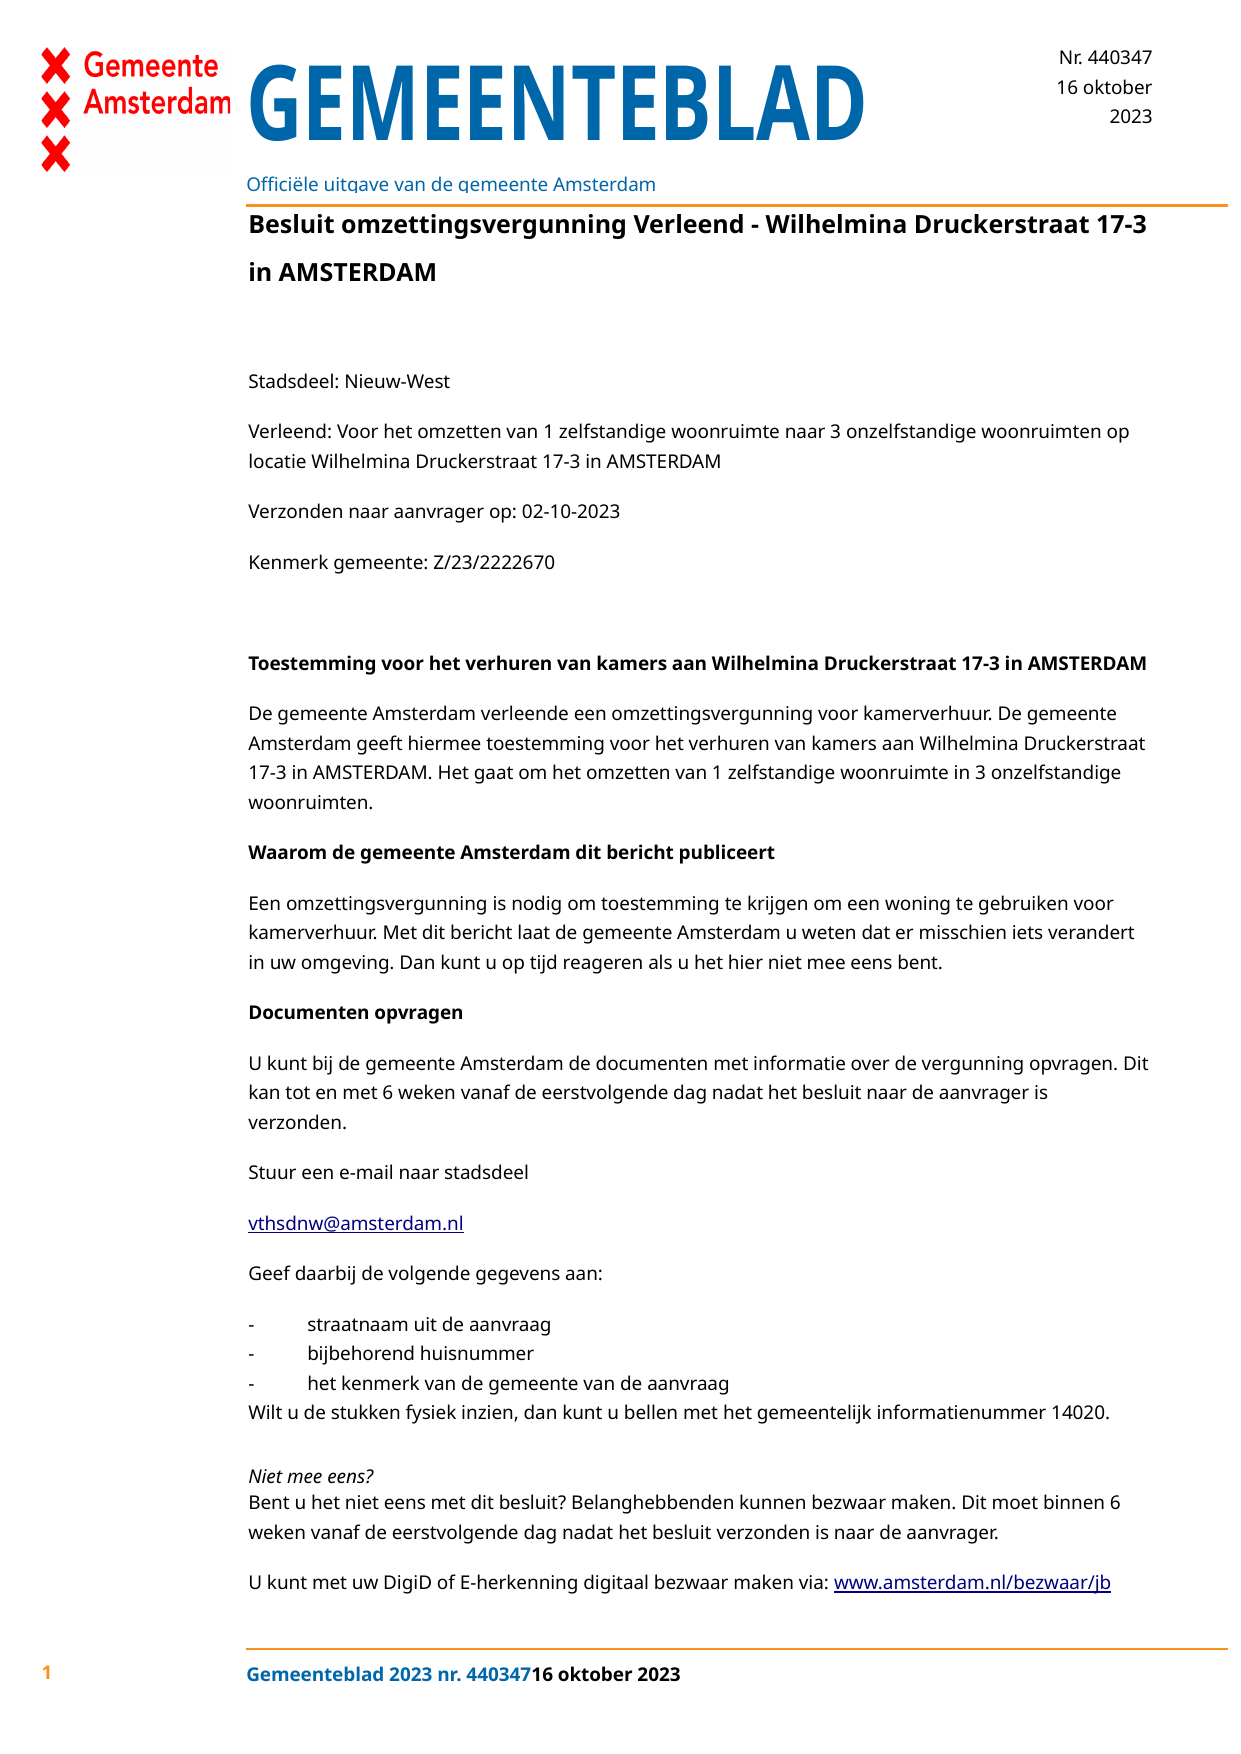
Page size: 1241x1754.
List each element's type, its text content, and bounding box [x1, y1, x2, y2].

list bijbehorend huisnummer [248, 1340, 1152, 1366]
text Wilt u de stukken fysiek inzien, dan kunt u bellen met het gemeentelijk informatienummer 14020. [248, 1399, 1152, 1425]
text Kenmerk gemeente: Z/23/2222670 [248, 549, 1152, 575]
text vthsdnw@amsterdam.nl [248, 1210, 1152, 1236]
text Stuur een e-mail naar stadsdeel [248, 1159, 1152, 1185]
list straatnaam uit de aanvraag [248, 1311, 1152, 1337]
text Toestemming voor het verhuren van kamers aan Wilhelmina Druckerstraat 17-3 in AMSTERDAM [248, 650, 1152, 676]
list het kenmerk van de gemeente van de aanvraag [248, 1370, 1152, 1396]
text Geef daarbij de volgende gegevens aan: [248, 1260, 1152, 1286]
text Verleend: Voor het omzetten van 1 zelfstandige woonruimte naar 3 onzelfstandige woonruimten op locatie Wilhelmina Druckerstraat 17-3 in AMSTERDAM [248, 419, 1152, 474]
text Waarom de gemeente Amsterdam dit bericht publiceert [248, 839, 1152, 865]
text De gemeente Amsterdam verleende een omzettingsvergunning voor kamerverhuur. De gemeente Amsterdam geeft hiermee toestemming voor het verhuren van kamers aan Wilhelmina Druckerstraat 17-3 in AMSTERDAM. Het gaat om het omzetten van 1 zelfstandige woonruimte in 3 onzelfstandige woonruimten. [248, 700, 1152, 815]
text U kunt met uw DigiD of E-herkenning digitaal bezwaar maken via: www.amsterdam.nl/bezwaar/jb [248, 1569, 1152, 1595]
text Verzonden naar aanvrager op: 02-10-2023 [248, 499, 1152, 524]
text Niet mee eens? [248, 1463, 1152, 1489]
text Besluit omzettingsvergunning Verleend - Wilhelmina Druckerstraat 17-3 in AMSTERDAM [248, 207, 1152, 288]
text Stadsdeel: Nieuw-West [248, 368, 1152, 394]
text Een omzettingsvergunning is nodig om toestemming te krijgen om een woning te gebruiken voor kamerverhuur. Met dit bericht laat de gemeente Amsterdam u weten dat er misschien iets verandert in uw omgeving. Dan kunt u op tijd reageren als u het hier niet mee eens bent. [248, 890, 1152, 975]
text Bent u het niet eens met dit besluit? Belanghebbenden kunnen bezwaar maken. Dit moet binnen 6 weken vanaf de eerstvolgende dag nadat het besluit verzonden is naar de aanvrager. [248, 1489, 1152, 1544]
picture [41, 47, 231, 172]
text Documenten opvragen [248, 999, 1152, 1025]
text U kunt bij de gemeente Amsterdam de documenten met informatie over de vergunning opvragen. Dit kan tot en met 6 weken vanaf de eerstvolgende dag nadat het besluit naar de aanvrager is verzonden. [248, 1050, 1152, 1135]
